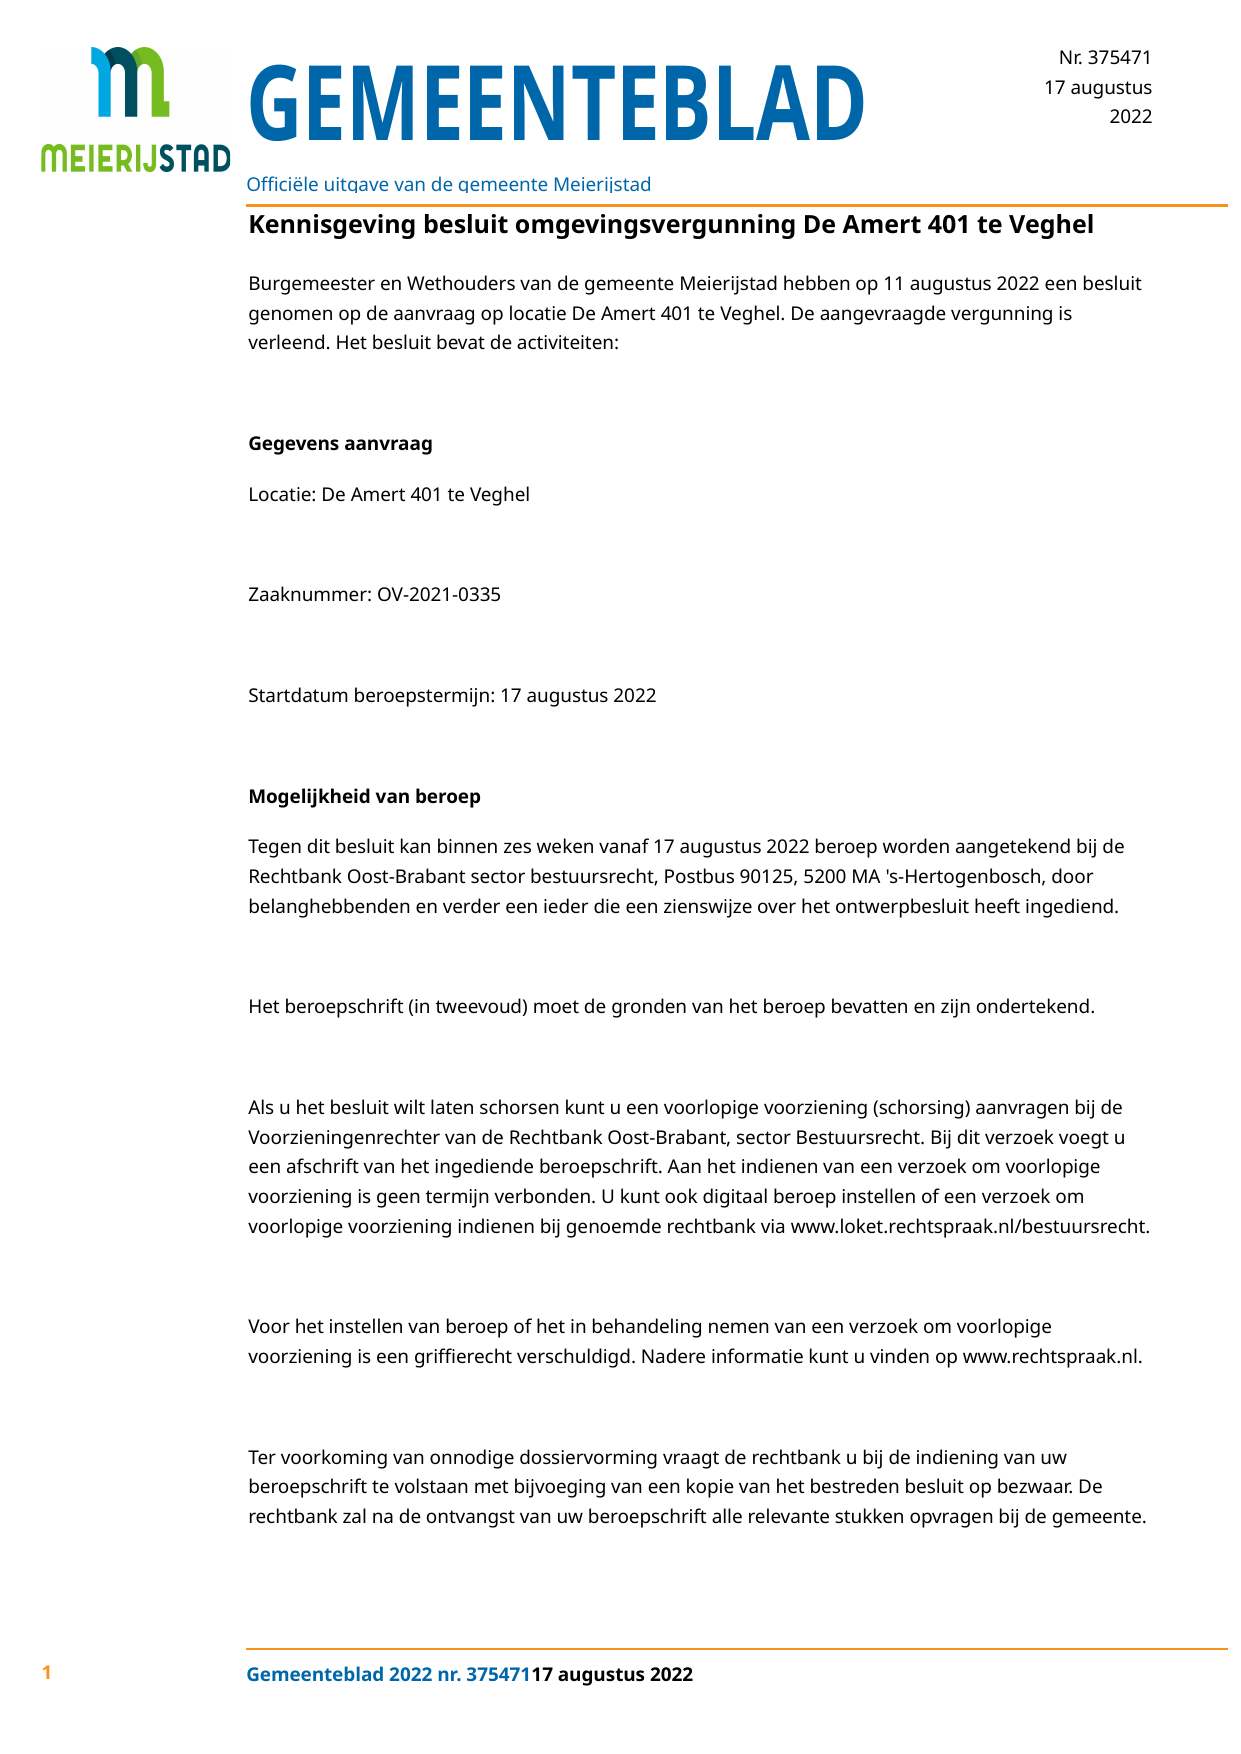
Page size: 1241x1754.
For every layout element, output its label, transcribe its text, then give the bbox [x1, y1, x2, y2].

text Kennisgeving besluit omgevingsvergunning De Amert 401 te Veghel [248, 207, 1152, 241]
text Gegevens aanvraag [248, 430, 1152, 456]
text Mogelijkheid van beroep [248, 783, 1152, 809]
text Burgemeester en Wethouders van de gemeente Meierijstad hebben op 11 augustus 2022 een besluit genomen op de aanvraag op locatie De Amert 401 te Veghel. De aangevraagde vergunning is verleend. Het besluit bevat de activiteiten: [248, 270, 1152, 355]
text Zaaknummer: OV-2021-0335 [248, 582, 1152, 607]
text Startdatum beroepstermijn: 17 augustus 2022 [248, 682, 1152, 708]
text Tegen dit besluit kan binnen zes weken vanaf 17 augustus 2022 beroep worden aangetekend bij de Rechtbank Oost-Brabant sector bestuursrecht, Postbus 90125, 5200 MA 's-Hertogenbosch, door belanghebbenden en verder een ieder die een zienswijze over het ontwerpbesluit heeft ingediend. [248, 834, 1152, 918]
text Voor het instellen van beroep of het in behandeling nemen van een verzoek om voorlopige voorziening is een griffierecht verschuldigd. Nadere informatie kunt u vinden op www.rechtspraak.nl. [248, 1314, 1152, 1369]
text Het beroepschrift (in tweevoud) moet de gronden van het beroep bevatten en zijn ondertekend. [248, 994, 1152, 1019]
picture [41, 47, 231, 172]
text Locatie: De Amert 401 te Veghel [248, 481, 1152, 506]
text Als u het besluit wilt laten schorsen kunt u een voorlopige voorziening (schorsing) aanvragen bij de Voorzieningenrechter van de Rechtbank Oost-Brabant, sector Bestuursrecht. Bij dit verzoek voegt u een afschrift van het ingediende beroepschrift. Aan het indienen van een verzoek om voorlopige voorziening is geen termijn verbonden. U kunt ook digitaal beroep instellen of een verzoek om voorlopige voorziening indienen bij genoemde rechtbank via www.loket.rechtspraak.nl/bestuursrecht. [248, 1094, 1152, 1238]
text Ter voorkoming van onnodige dossiervorming vraagt de rechtbank u bij de indiening van uw beroepschrift te volstaan met bijvoeging van een kopie van het bestreden besluit op bezwaar. De rechtbank zal na de ontvangst van uw beroepschrift alle relevante stukken opvragen bij de gemeente. [248, 1444, 1152, 1529]
